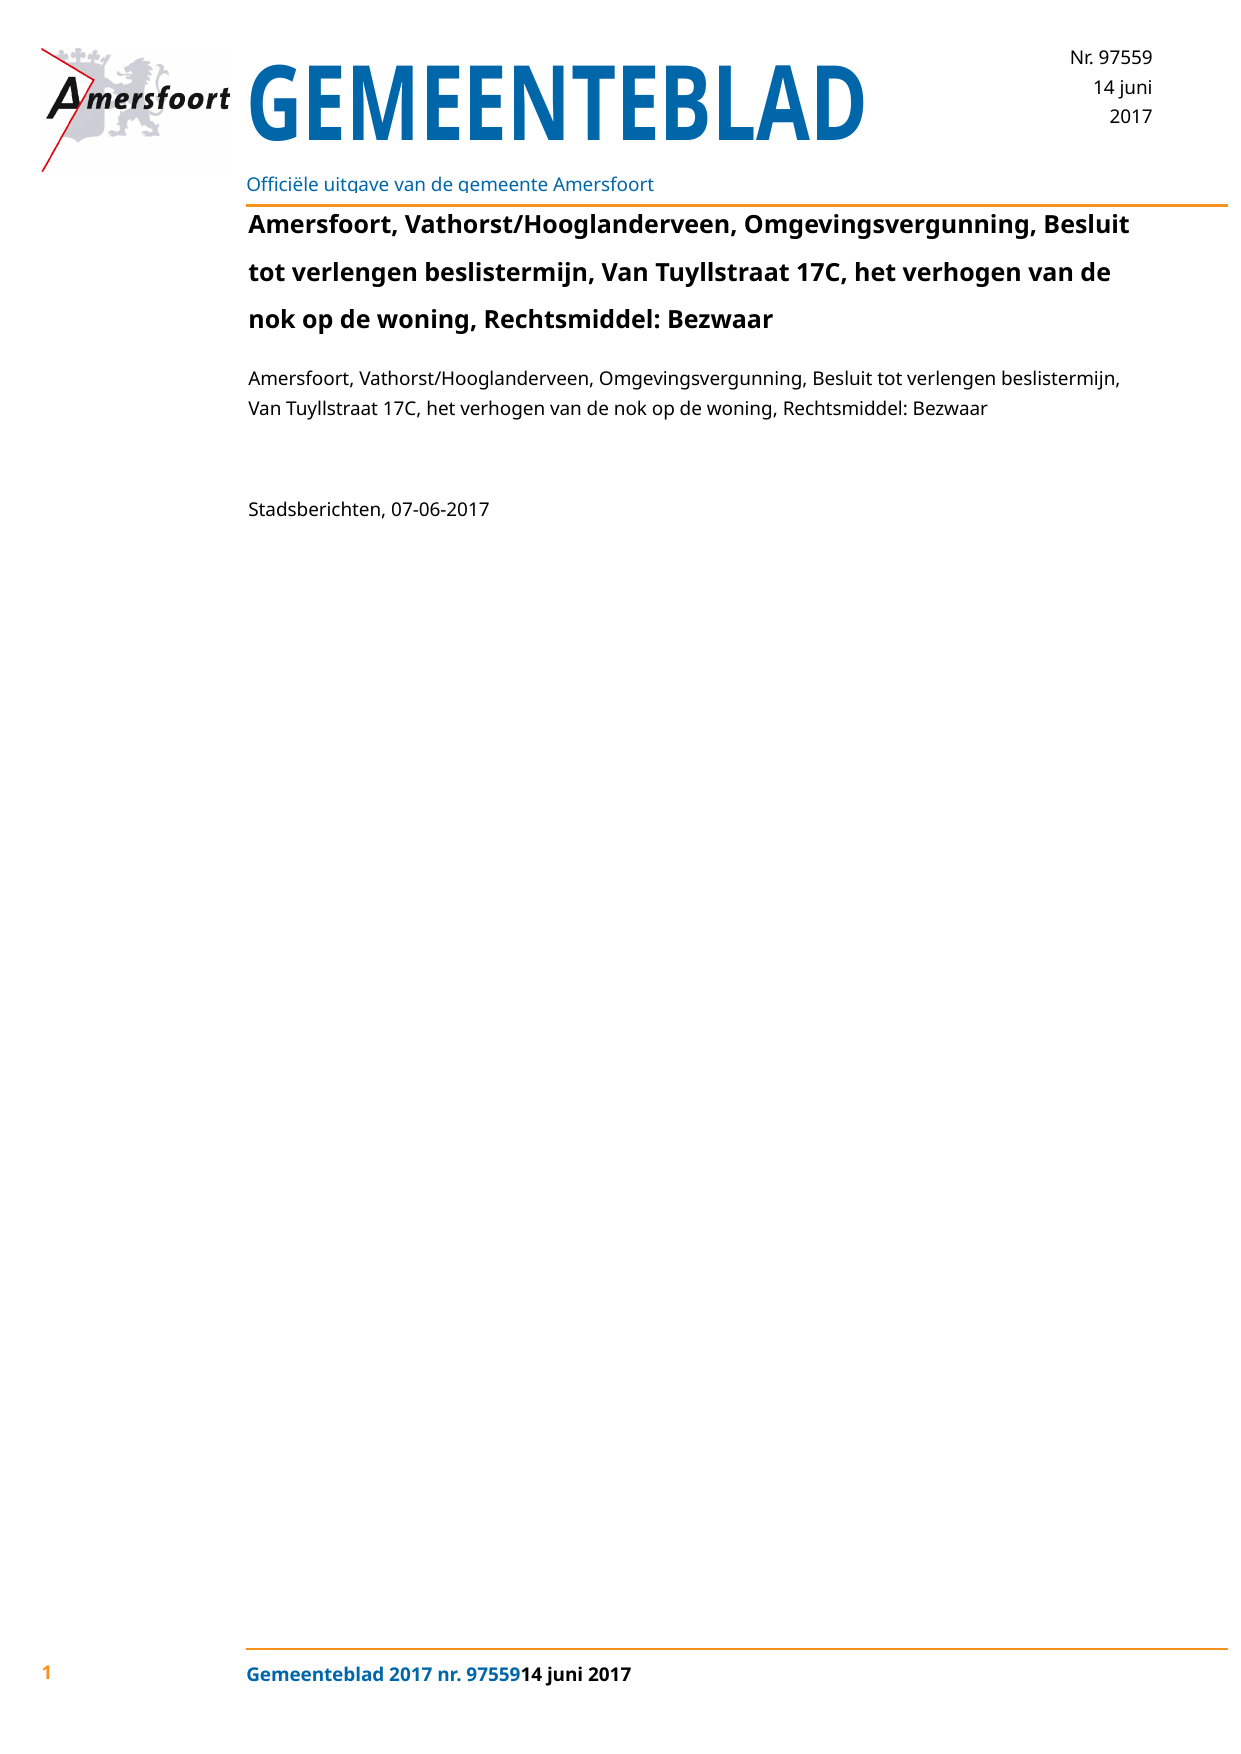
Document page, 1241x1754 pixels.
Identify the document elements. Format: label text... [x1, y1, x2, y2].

text Stadsberichten, 07-06-2017 [248, 496, 1152, 522]
picture [41, 47, 231, 172]
text Amersfoort, Vathorst/Hooglanderveen, Omgevingsvergunning, Besluit tot verlengen beslistermijn, Van Tuyllstraat 17C, het verhogen van de nok op de woning, Rechtsmiddel: Bezwaar [248, 207, 1152, 336]
text Amersfoort, Vathorst/Hooglanderveen, Omgevingsvergunning, Besluit tot verlengen beslistermijn, Van Tuyllstraat 17C, het verhogen van de nok op de woning, Rechtsmiddel: Bezwaar [248, 366, 1152, 421]
